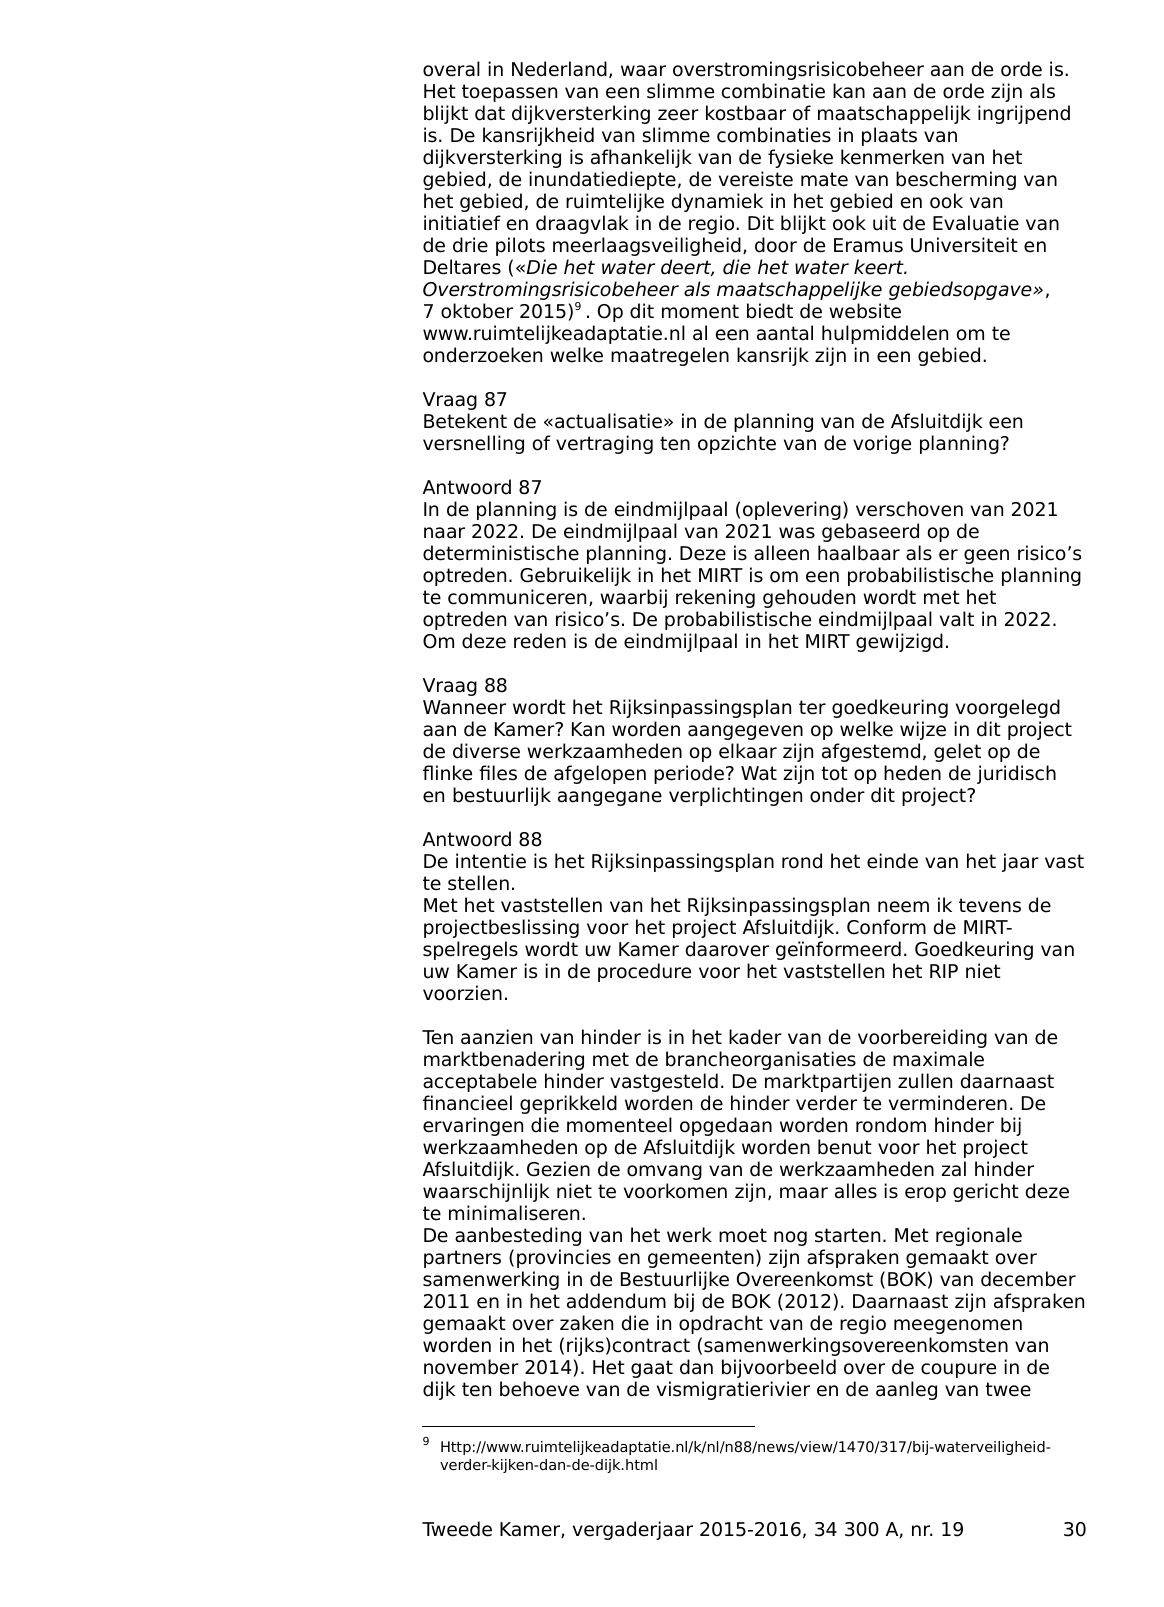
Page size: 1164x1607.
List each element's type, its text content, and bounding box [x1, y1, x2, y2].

text Met het vaststellen van het Rijksinpassingsplan neem ik tevens de projectbeslissing voor het project Afsluitdijk. Conform de MIRT-spelregels wordt uw Kamer daarover geïnformeerd. Goedkeuring van uw Kamer is in de procedure voor het vaststellen het RIP niet voorzien. [422, 895, 1087, 1005]
text overal in Nederland, waar overstromingsrisicobeheer aan de orde is. Het toepassen van een slimme combinatie kan aan de orde zijn als blijkt dat dijkversterking zeer kostbaar of maatschappelijk ingrijpend is. De kansrijkheid van slimme combinaties in plaats van dijkversterking is afhankelijk van de fysieke kenmerken van het gebied, de inundatiediepte, de vereiste mate van bescherming van het gebied, de ruimtelijke dynamiek in het gebied en ook van initiatief en draagvlak in de regio. Dit blijkt ook uit de Evaluatie van de drie pilots meerlaagsveiligheid, door de Eramus Universiteit en Deltares («Die het water deert, die het water keert. Overstromingsrisicobeheer als maatschappelijke gebiedsopgave», 7 oktober 2015). Op dit moment biedt de website www.ruimtelijkeadaptatie.nl al een aantal hulpmiddelen om te onderzoeken welke maatregelen kansrijk zijn in een gebied. [422, 59, 1087, 367]
text De intentie is het Rijksinpassingsplan rond het einde van het jaar vast te stellen. [422, 851, 1087, 895]
text Antwoord 87 [422, 477, 1087, 499]
text Ten aanzien van hinder is in het kader van de voorbereiding van de marktbenadering met de brancheorganisaties de maximale acceptabele hinder vastgesteld. De marktpartijen zullen daarnaast financieel geprikkeld worden de hinder verder te verminderen. De ervaringen die momenteel opgedaan worden rondom hinder bij werkzaamheden op de Afsluitdijk worden benut voor het project Afsluitdijk. Gezien de omvang van de werkzaamheden zal hinder waarschijnlijk niet te voorkomen zijn, maar alles is erop gericht deze te minimaliseren. [422, 1027, 1087, 1225]
text Vraag 88 [422, 675, 1087, 697]
text Vraag 87 [422, 389, 1087, 411]
text Wanneer wordt het Rijksinpassingsplan ter goedkeuring voorgelegd aan de Kamer? Kan worden aangegeven op welke wijze in dit project de diverse werkzaamheden op elkaar zijn afgestemd, gelet op de flinke files de afgelopen periode? Wat zijn tot op heden de juridisch en bestuurlijk aangegane verplichtingen onder dit project? [422, 697, 1087, 807]
text Betekent de «actualisatie» in de planning van de Afsluitdijk een versnelling of vertraging ten opzichte van de vorige planning? [422, 411, 1087, 455]
text Http://www.ruimtelijkeadaptatie.nl/k/nl/n88/news/view/1470/317/bij-waterveiligheid-verder-kijken-dan-de-dijk.html [422, 1435, 1087, 1474]
text De aanbesteding van het werk moet nog starten. Met regionale partners (provincies en gemeenten) zijn afspraken gemaakt over samenwerking in de Bestuurlijke Overeenkomst (BOK) van december 2011 en in het addendum bij de BOK (2012). Daarnaast zijn afspraken gemaakt over zaken die in opdracht van de regio meegenomen worden in het (rijks)contract (samenwerkingsovereenkomsten van november 2014). Het gaat dan bijvoorbeeld over de coupure in de dijk ten behoeve van de vismigratierivier en de aanleg van twee [422, 1225, 1087, 1401]
text Antwoord 88 [422, 829, 1087, 851]
text In de planning is de eindmijlpaal (oplevering) verschoven van 2021 naar 2022. De eindmijlpaal van 2021 was gebaseerd op de deterministische planning. Deze is alleen haalbaar als er geen risico’s optreden. Gebruikelijk in het MIRT is om een probabilistische planning te communiceren, waarbij rekening gehouden wordt met het optreden van risico’s. De probabilistische eindmijlpaal valt in 2022. Om deze reden is de eindmijlpaal in het MIRT gewijzigd. [422, 499, 1087, 653]
